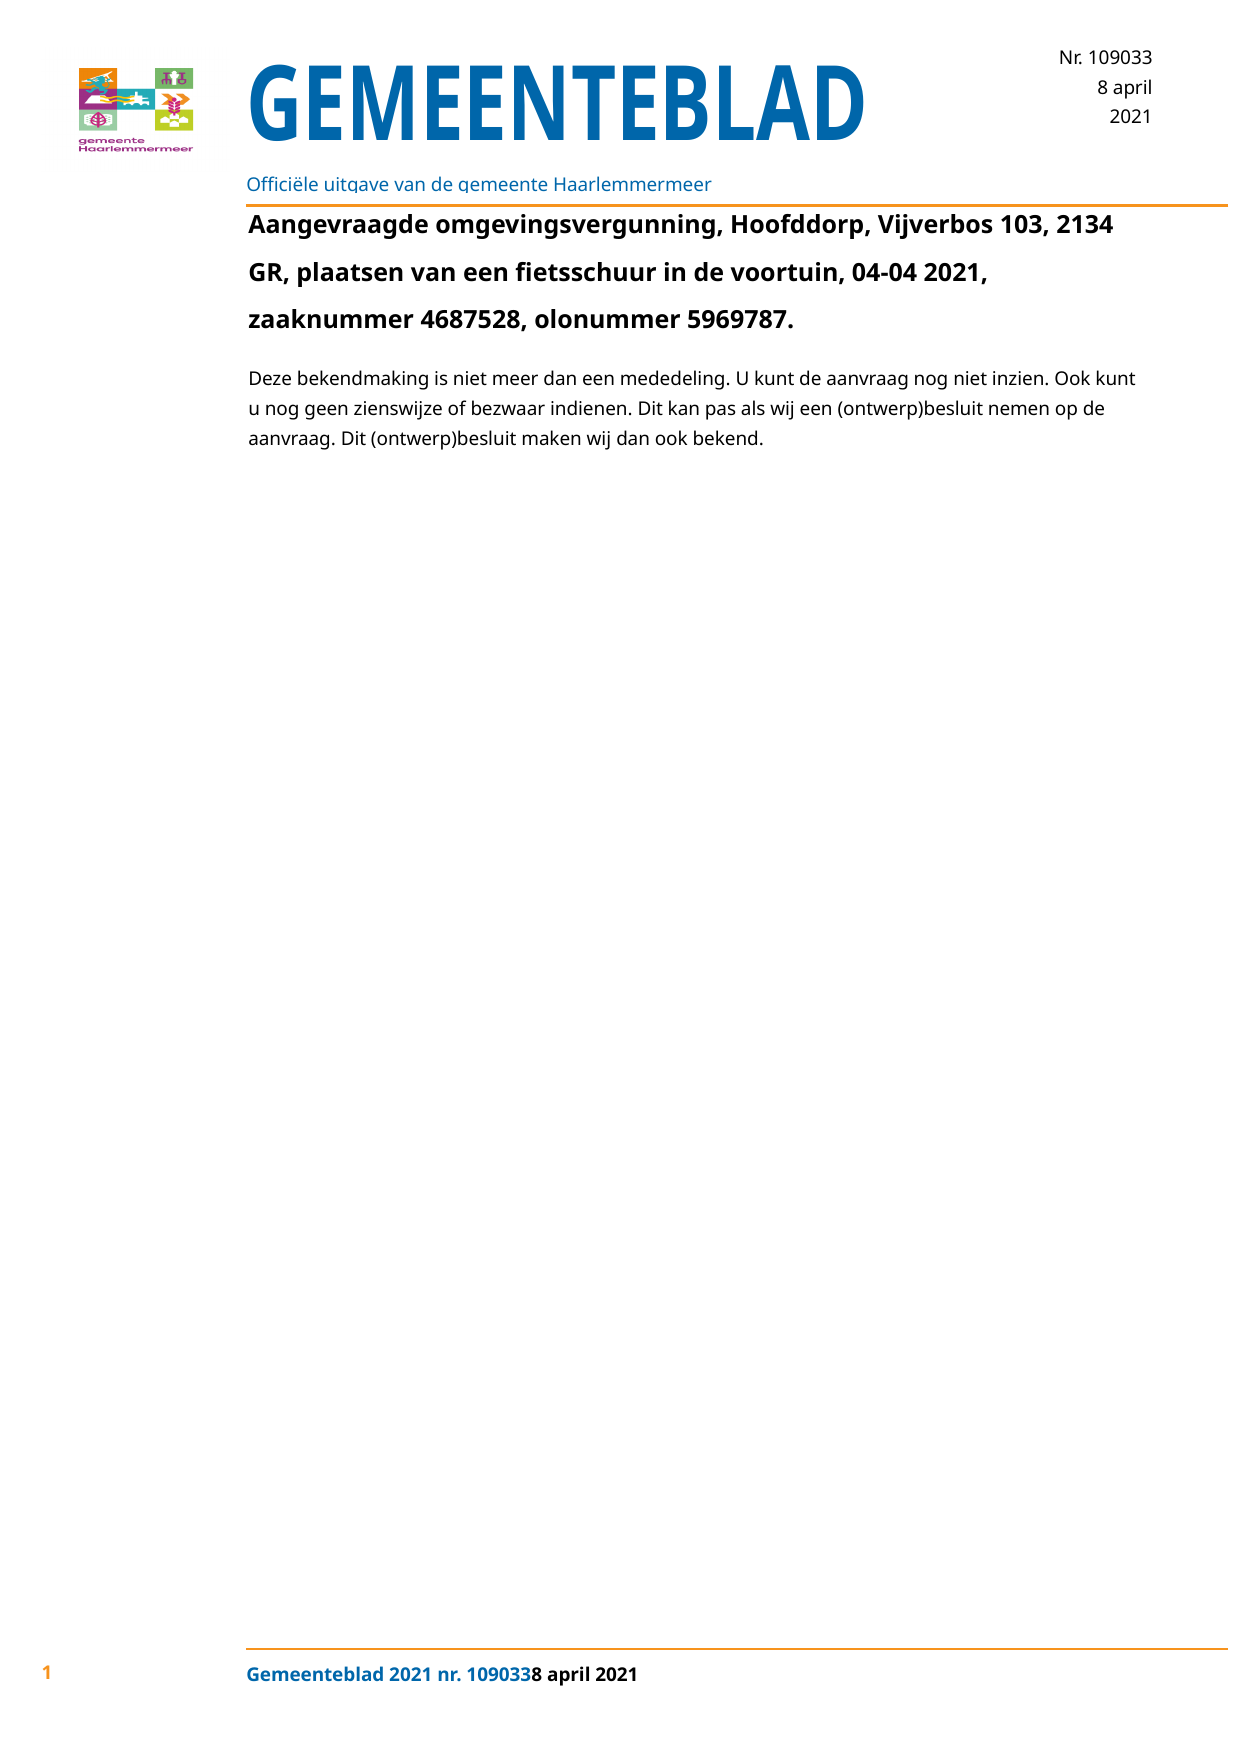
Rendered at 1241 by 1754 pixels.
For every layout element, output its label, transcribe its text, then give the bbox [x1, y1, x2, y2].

text Aangevraagde omgevingsvergunning, Hoofddorp, Vijverbos 103, 2134 GR, plaatsen van een fietsschuur in de voortuin, 04-04 2021, zaaknummer 4687528, olonummer 5969787. [248, 207, 1152, 336]
picture [41, 47, 231, 172]
text Deze bekendmaking is niet meer dan een mededeling. U kunt de aanvraag nog niet inzien. Ook kunt u nog geen zienswijze of bezwaar indienen. Dit kan pas als wij een (ontwerp)besluit nemen op de aanvraag. Dit (ontwerp)besluit maken wij dan ook bekend. [248, 366, 1152, 450]
